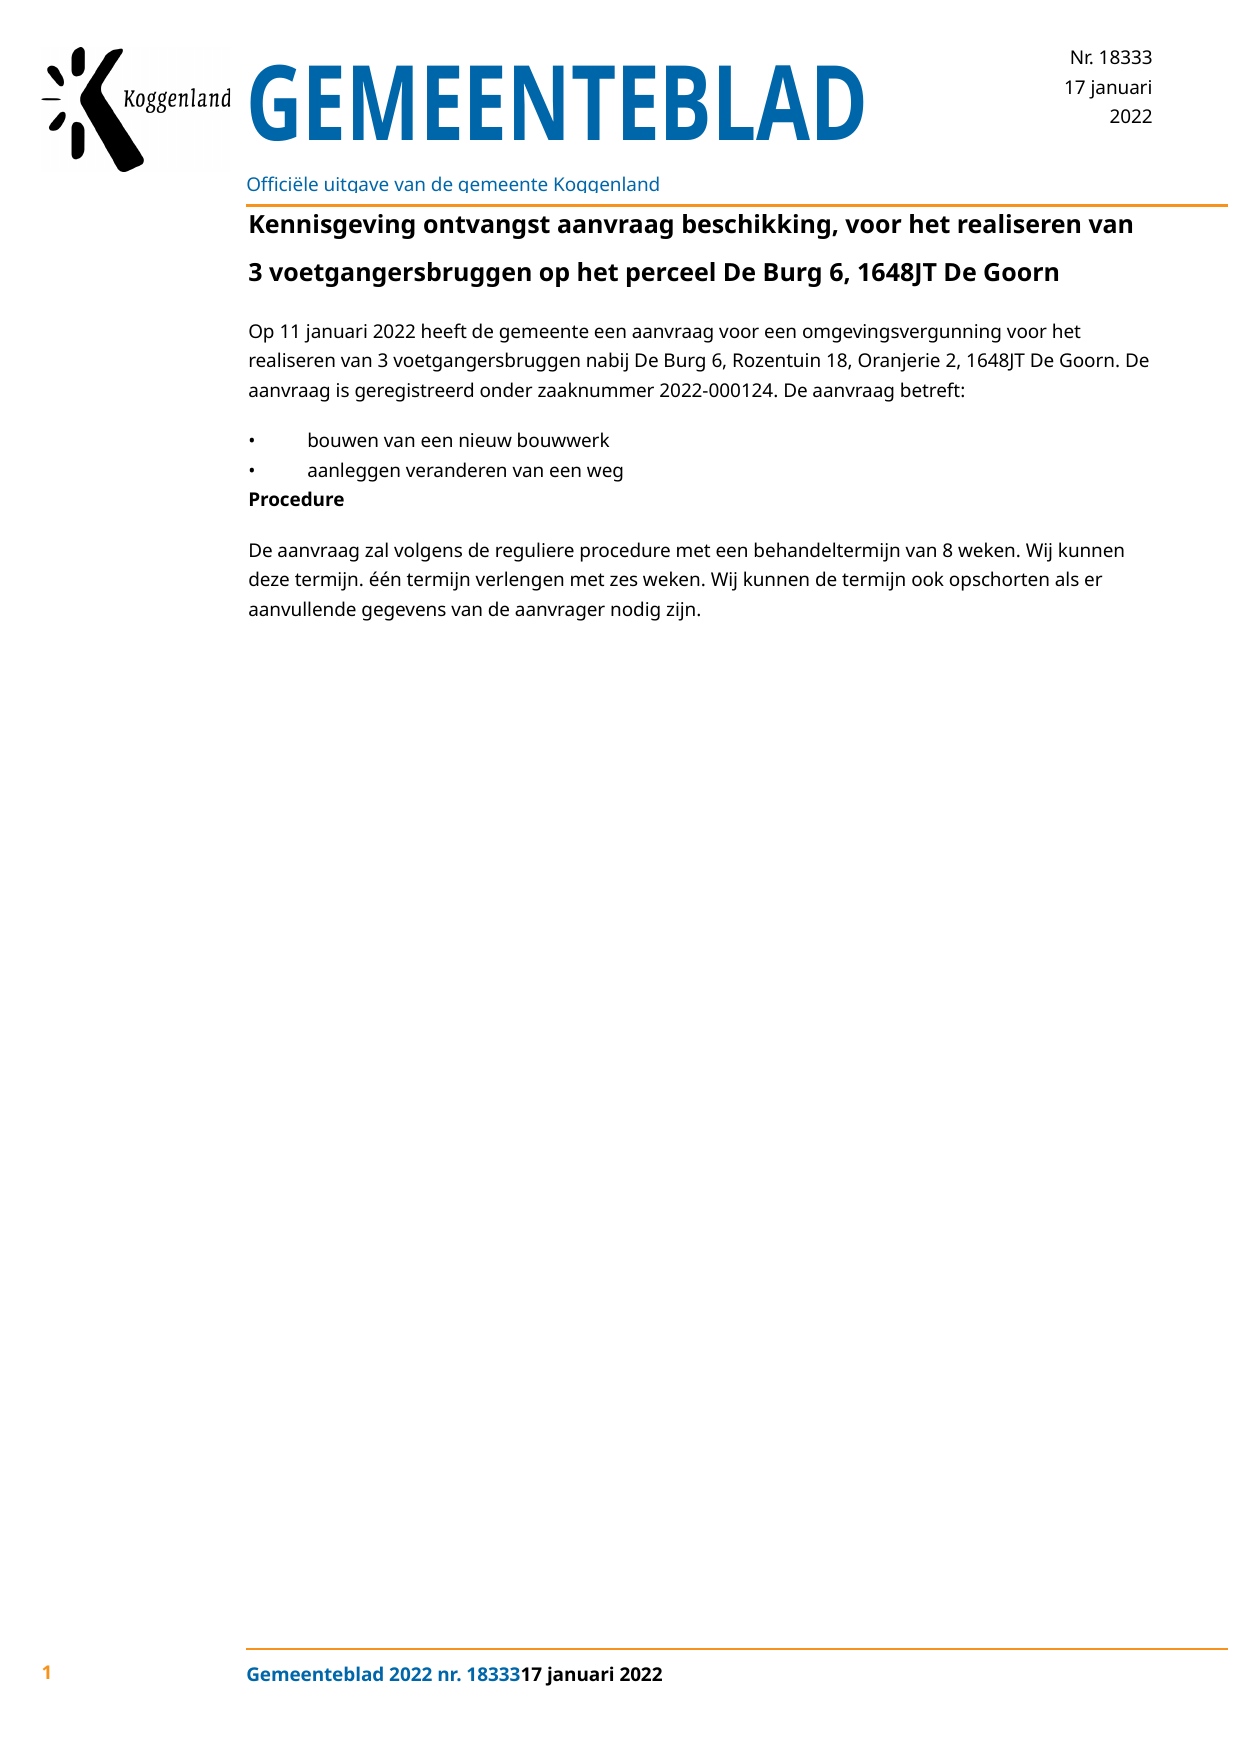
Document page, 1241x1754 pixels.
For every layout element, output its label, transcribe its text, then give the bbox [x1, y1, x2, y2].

text Op 11 januari 2022 heeft de gemeente een aanvraag voor een omgevingsvergunning voor het realiseren van 3 voetgangersbruggen nabij De Burg 6, Rozentuin 18, Oranjerie 2, 1648JT De Goorn. De aanvraag is geregistreerd onder zaaknummer 2022-000124. De aanvraag betreft: [248, 318, 1152, 403]
list bouwen van een nieuw bouwwerk [248, 427, 1152, 453]
list aanleggen veranderen van een weg [248, 457, 1152, 483]
text Kennisgeving ontvangst aanvraag beschikking, voor het realiseren van 3 voetgangersbruggen op het perceel De Burg 6, 1648JT De Goorn [248, 207, 1152, 288]
text De aanvraag zal volgens de reguliere procedure met een behandeltermijn van 8 weken. Wij kunnen deze termijn. één termijn verlengen met zes weken. Wij kunnen de termijn ook opschorten als er aanvullende gegevens van de aanvrager nodig zijn. [248, 537, 1152, 622]
text Procedure [248, 487, 1152, 512]
picture [41, 47, 231, 172]
